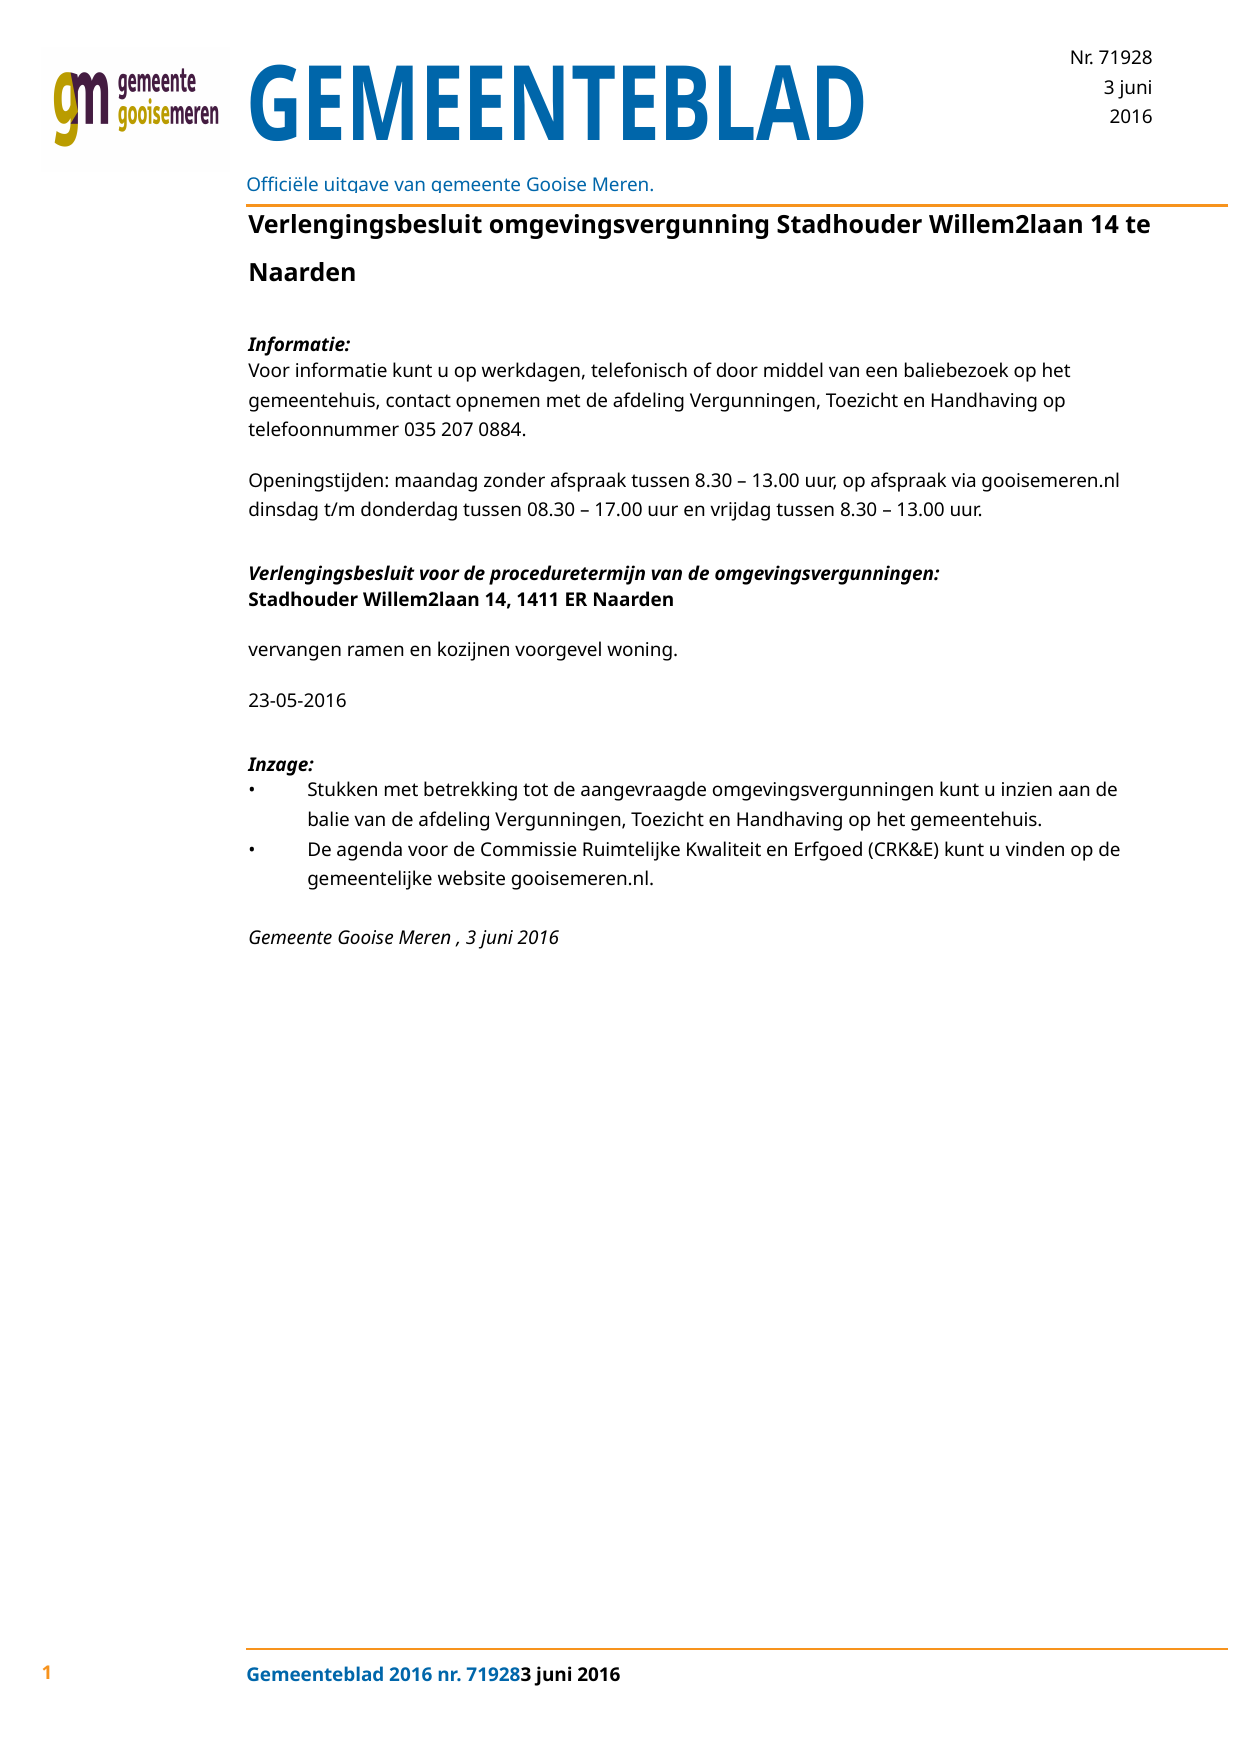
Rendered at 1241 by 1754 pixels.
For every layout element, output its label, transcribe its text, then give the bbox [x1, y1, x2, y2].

text Inzage: [248, 751, 1152, 777]
text Stadhouder Willem2laan 14, 1411 ER Naarden [248, 586, 1152, 612]
picture [41, 47, 231, 172]
list De agenda voor de Commissie Ruimtelijke Kwaliteit en Erfgoed (CRK&E) kunt u vinden op de gemeentelijke website gooisemeren.nl. [248, 836, 1152, 891]
text Informatie: [248, 331, 1152, 357]
list Stukken met betrekking tot de aangevraagde omgevingsvergunningen kunt u inzien aan de balie van de afdeling Vergunningen, Toezicht en Handhaving op het gemeentehuis. [248, 777, 1152, 832]
text Verlengingsbesluit omgevingsvergunning Stadhouder Willem2laan 14 te Naarden [248, 207, 1152, 288]
text Voor informatie kunt u op werkdagen, telefonisch of door middel van een baliebezoek op het gemeentehuis, contact opnemen met de afdeling Vergunningen, Toezicht en Handhaving op telefoonnummer 035 207 0884. [248, 357, 1152, 442]
text Verlengingsbesluit voor de proceduretermijn van de omgevingsvergunningen: [248, 560, 1152, 586]
text Gemeente Gooise Meren , 3 juni 2016 [248, 924, 1152, 950]
text vervangen ramen en kozijnen voorgevel woning. [248, 636, 1152, 662]
text Openingstijden: maandag zonder afspraak tussen 8.30 – 13.00 uur, op afspraak via gooisemeren.nl dinsdag t/m donderdag tussen 08.30 – 17.00 uur en vrijdag tussen 8.30 – 13.00 uur. [248, 467, 1152, 522]
text 23-05-2016 [248, 687, 1152, 713]
